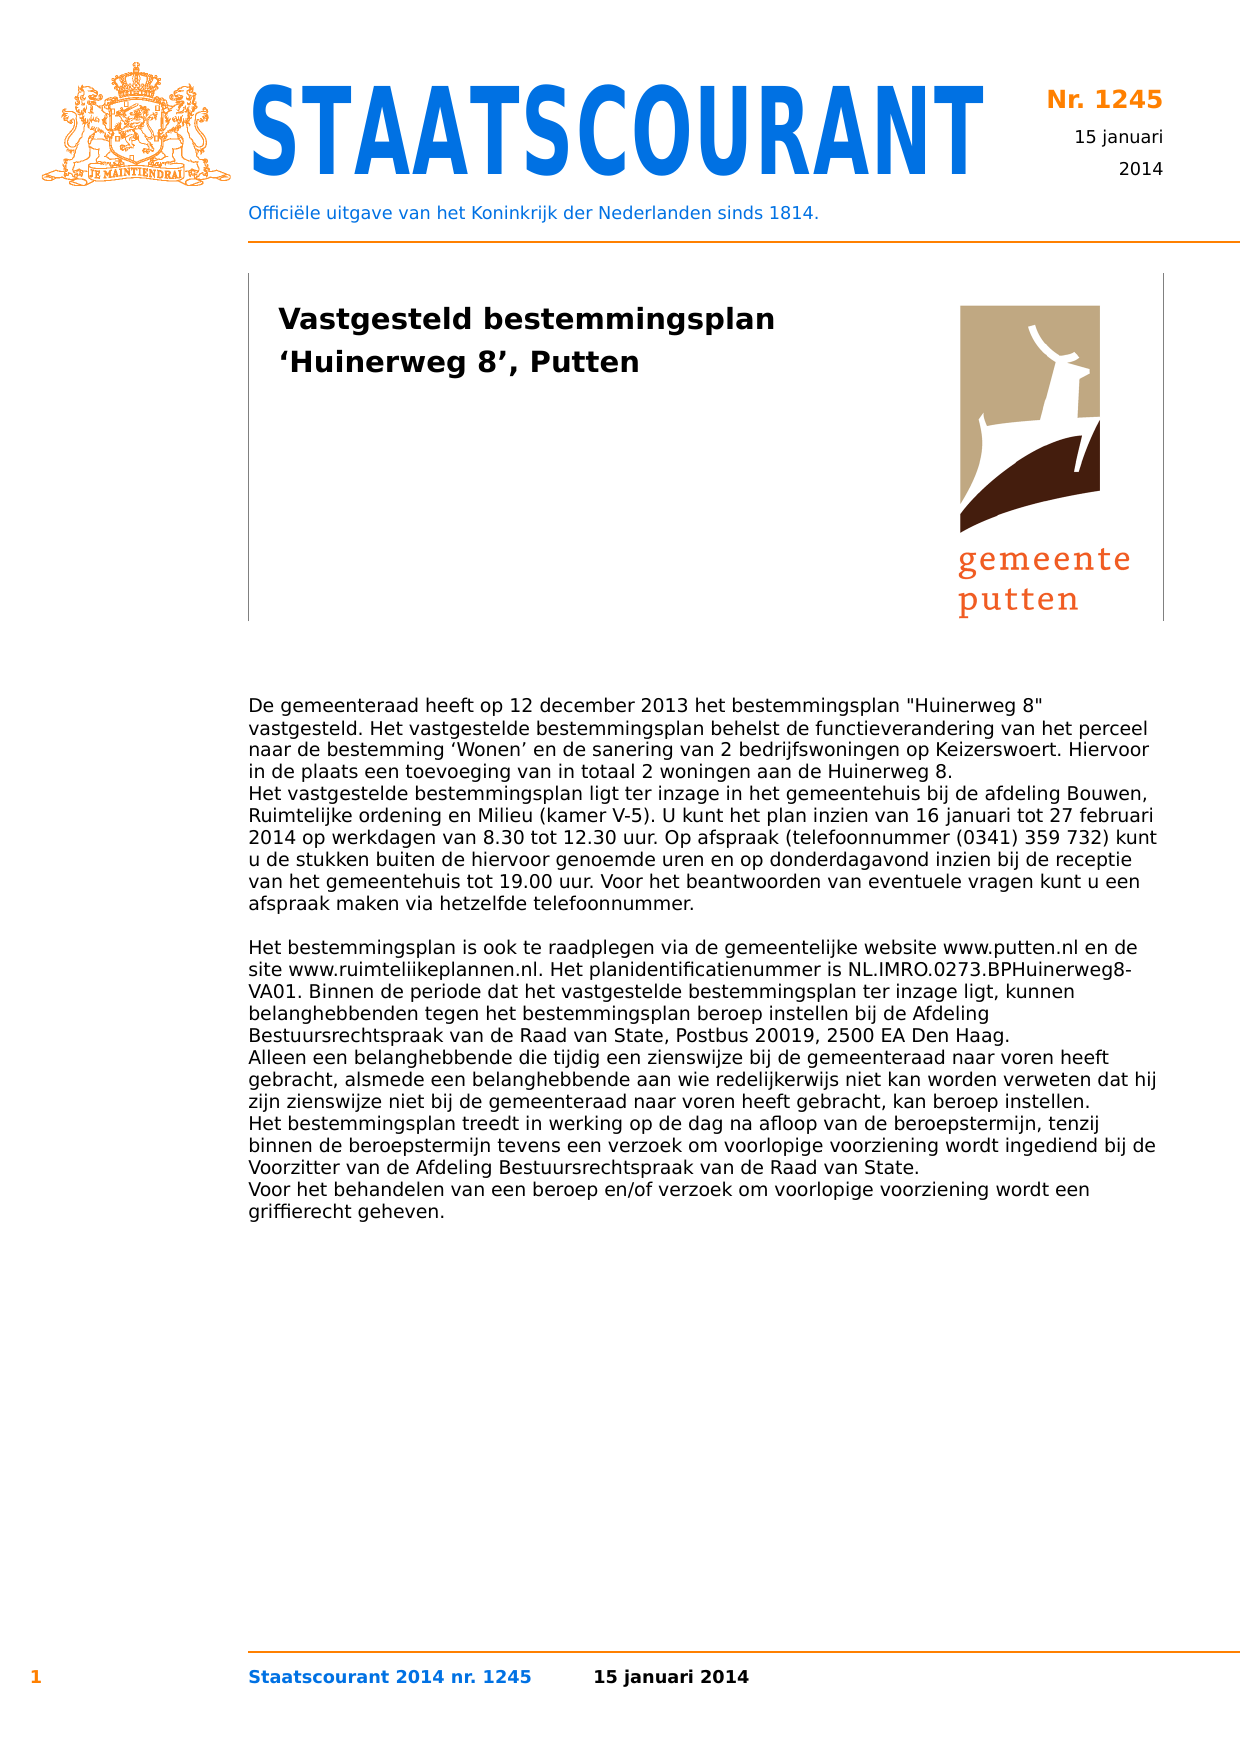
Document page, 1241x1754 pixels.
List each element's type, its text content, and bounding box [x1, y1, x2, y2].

table_cell Officiële uitgave van het Koninkrijk der Nederlanden sinds 1814. [248, 203, 1240, 241]
table_cell 15 januari [998, 121, 1240, 153]
text De gemeenteraad heeft op 12 december 2013 het bestemmingsplan "Huinerweg 8" vastgesteld. Het vastgestelde bestemmingsplan behelst de functieverandering van het perceel naar de bestemming ‘Wonen’ en de sanering van 2 bedrijfswoningen op Keizerswoert. Hiervoor in de plaats een toevoeging van in totaal 2 woningen aan de Huinerweg 8. [248, 695, 1163, 783]
table_header [25, 62, 248, 241]
text Het vastgestelde bestemmingsplan ligt ter inzage in het gemeentehuis bij de afdeling Bouwen, Ruimtelijke ordening en Milieu (kamer V-5). U kunt het plan inzien van 16 januari tot 27 februari 2014 op werkdagen van 8.30 tot 12.30 uur. Op afspraak (telefoonnummer (0341) 359 732) kunt u de stukken buiten de hiervoor genoemde uren en op donderdagavond inzien bij de receptie van het gemeentehuis tot 19.00 uur. Voor het beantwoorden van eventuele vragen kunt u een afspraak maken via hetzelfde telefoonnummer. [248, 783, 1163, 915]
text Het bestemmingsplan treedt in werking op de dag na afloop van de beroepstermijn, tenzij binnen de beroepstermijn tevens een verzoek om voorlopige voorziening wordt ingediend bij de Voorzitter van de Afdeling Bestuursrechtspraak van de Raad van State. [248, 1113, 1163, 1179]
picture [41, 62, 231, 186]
table_header Nr. 1245 [998, 62, 1240, 121]
text Het bestemmingsplan is ook te raadplegen via de gemeentelijke website www.putten.nl en de site www.ruimteliikeplannen.nl. Het planidentificatienummer is NL.IMRO.0273.BPHuinerweg8-VA01. Binnen de periode dat het vastgestelde bestemmingsplan ter inzage ligt, kunnen belanghebbenden tegen het bestemmingsplan beroep instellen bij de Afdeling Bestuursrechtspraak van de Raad van State, Postbus 20019, 2500 EA Den Haag. [248, 937, 1163, 1047]
table_header STAATSCOURANT [248, 62, 998, 203]
subtitle Vastgesteld bestemmingsplan ‘Huinerweg 8’, Putten [249, 273, 1163, 621]
picture [956, 302, 1134, 622]
table_cell 2014 [998, 153, 1240, 203]
text Alleen een belanghebbende die tijdig een zienswijze bij de gemeenteraad naar voren heeft gebracht, alsmede een belanghebbende aan wie redelijkerwijs niet kan worden verweten dat hij zijn zienswijze niet bij de gemeenteraad naar voren heeft gebracht, kan beroep instellen. [248, 1047, 1163, 1113]
text Voor het behandelen van een beroep en/of verzoek om voorlopige voorziening wordt een griffierecht geheven. [248, 1179, 1163, 1223]
